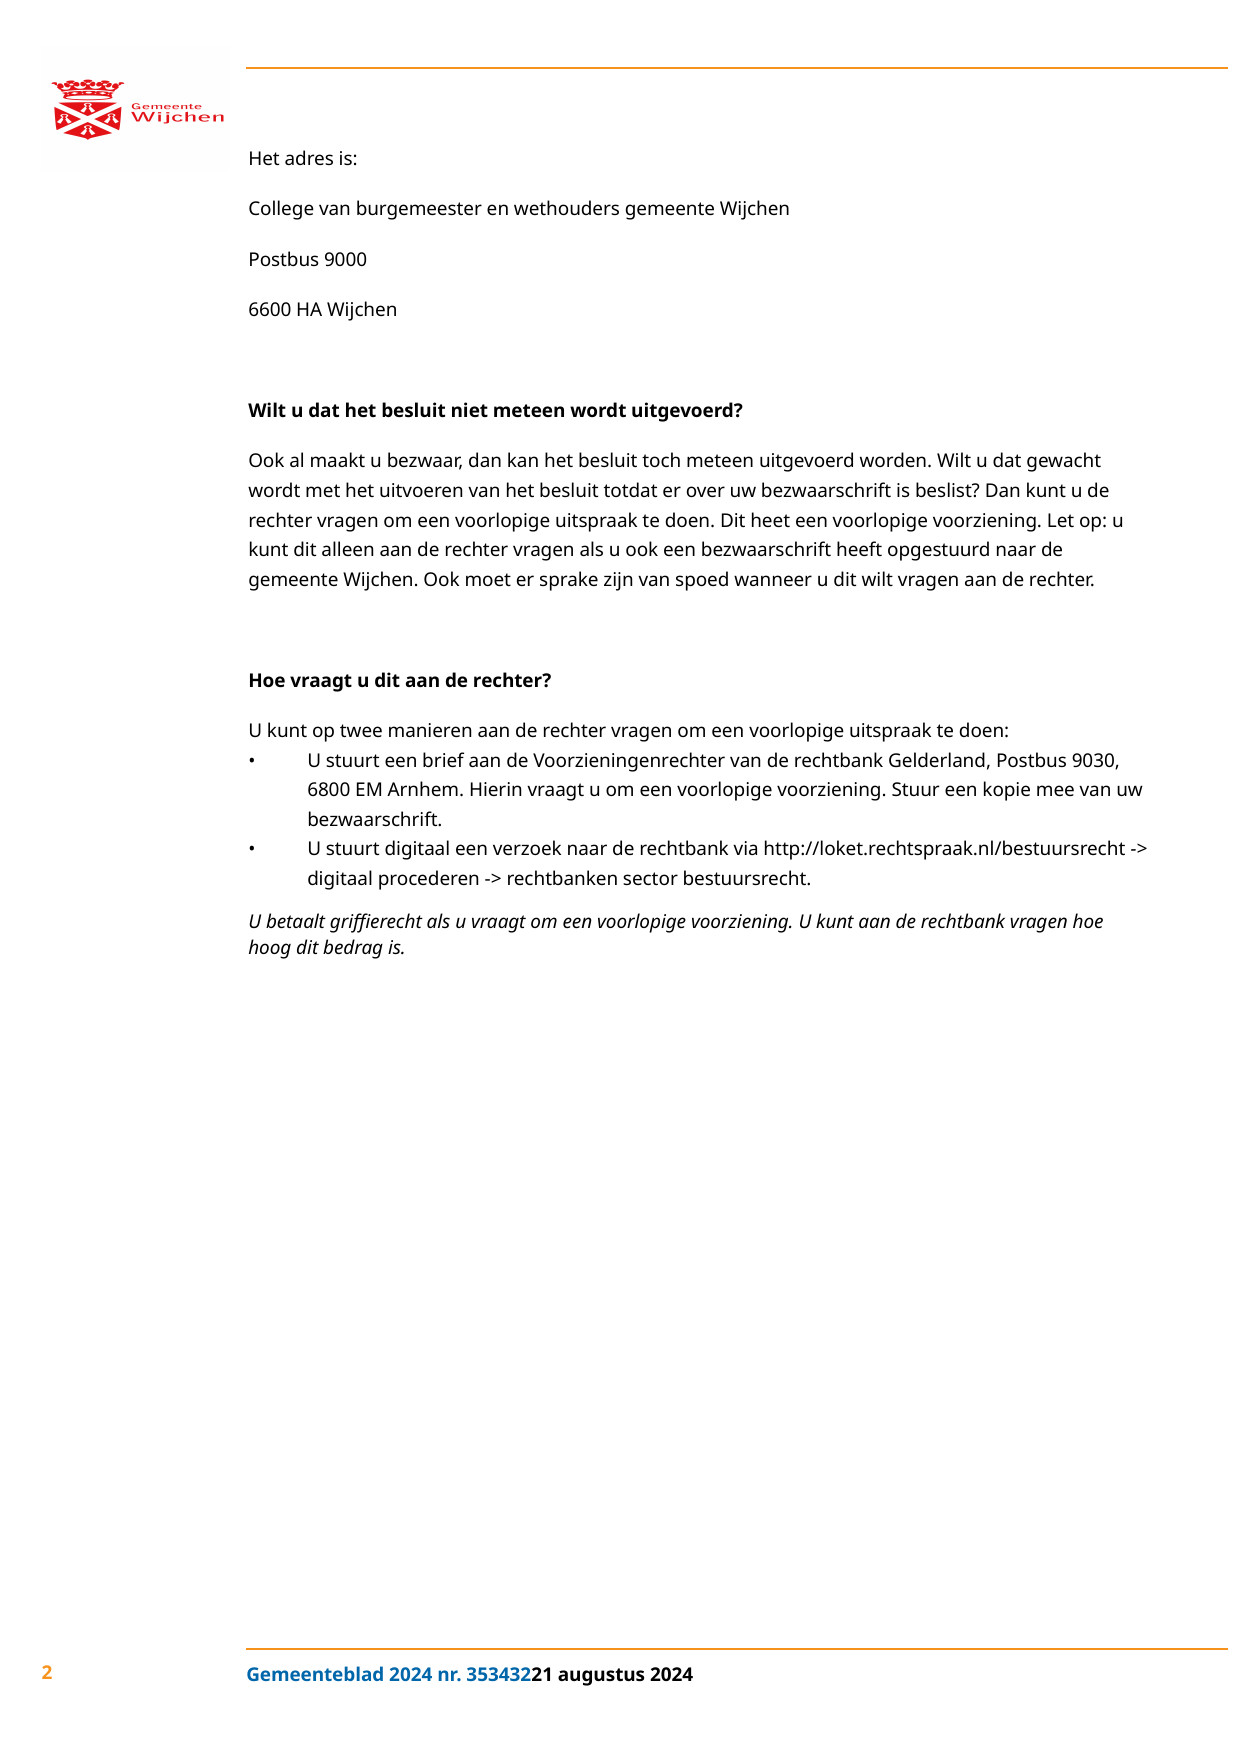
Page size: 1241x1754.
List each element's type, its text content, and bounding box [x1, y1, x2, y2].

list U stuurt digitaal een verzoek naar de rechtbank via http://loket.rechtspraak.nl/bestuursrecht -> digitaal procederen -> rechtbanken sector bestuursrecht. [248, 836, 1152, 891]
text Het adres is: [248, 145, 1152, 171]
text Ook al maakt u bezwaar, dan kan het besluit toch meteen uitgevoerd worden. Wilt u dat gewacht wordt met het uitvoeren van het besluit totdat er over uw bezwaarschrift is beslist? Dan kunt u de rechter vragen om een voorlopige uitspraak te doen. Dit heet een voorlopige voorziening. Let op: u kunt dit alleen aan de rechter vragen als u ook een bezwaarschrift heeft opgestuurd naar de gemeente Wijchen. Ook moet er sprake zijn van spoed wanneer u dit wilt vragen aan de rechter. [248, 448, 1152, 592]
text U kunt op twee manieren aan de rechter vragen om een voorlopige uitspraak te doen: [248, 717, 1152, 743]
text 6600 HA Wijchen [248, 296, 1152, 322]
list U stuurt een brief aan de Voorzieningenrechter van de rechtbank Gelderland, Postbus 9030, 6800 EM Arnhem. Hierin vraagt u om een voorlopige voorziening. Stuur een kopie mee van uw bezwaarschrift. [248, 747, 1152, 832]
text Postbus 9000 [248, 246, 1152, 272]
text College van burgemeester en wethouders gemeente Wijchen [248, 196, 1152, 221]
picture [41, 47, 231, 172]
text U betaalt griffierecht als u vraagt om een voorlopige voorziening. U kunt aan de rechtbank vragen hoe hoog dit bedrag is. [248, 908, 1152, 960]
text Hoe vraagt u dit aan de rechter? [248, 667, 1152, 693]
text Wilt u dat het besluit niet meteen wordt uitgevoerd? [248, 397, 1152, 423]
